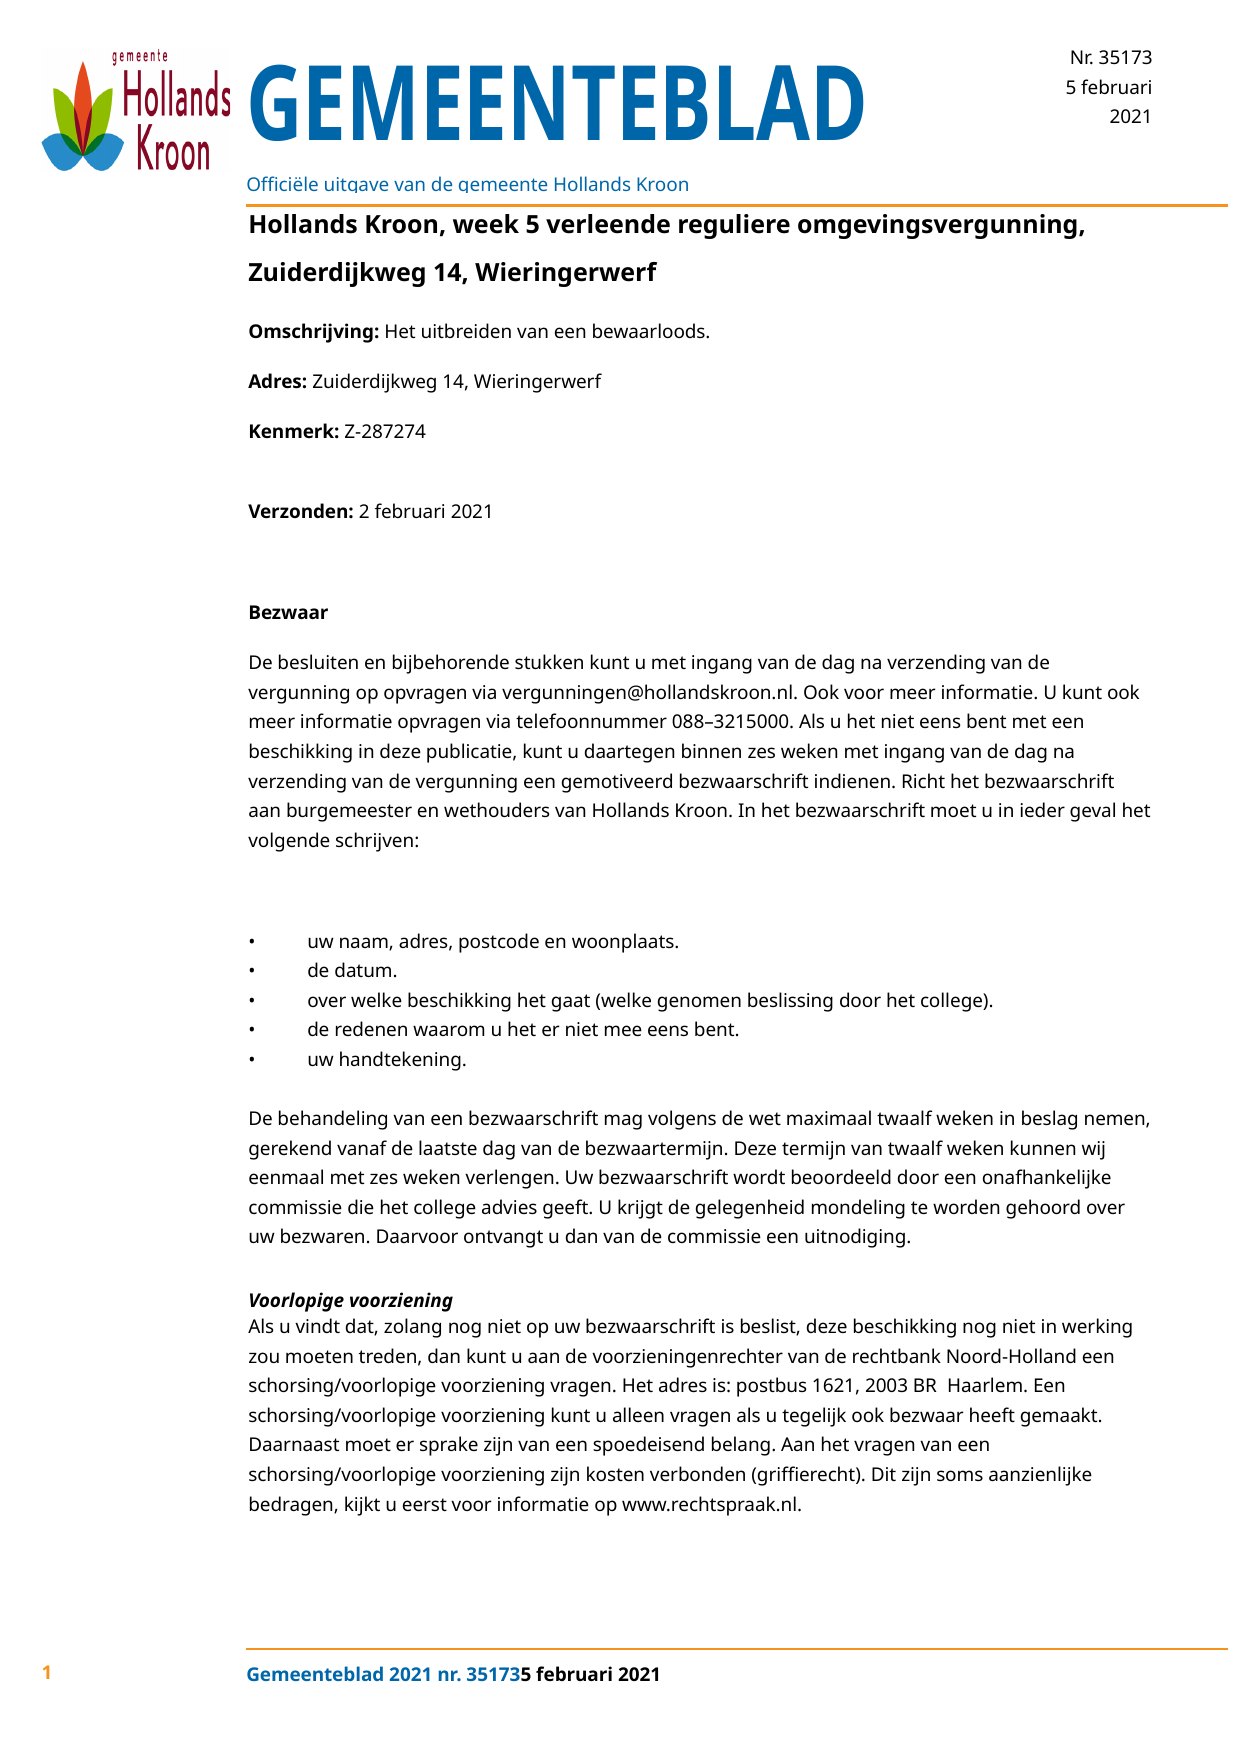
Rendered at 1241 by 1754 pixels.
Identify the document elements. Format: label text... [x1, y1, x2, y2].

table_header [248, 469, 700, 495]
list uw naam, adres, postcode en woonplaats. [248, 928, 1152, 953]
text Omschrijving: Het uitbreiden van een bewaarloods. [248, 318, 1152, 344]
table_header [700, 469, 1152, 495]
list de redenen waarom u het er niet mee eens bent. [248, 1017, 1152, 1042]
text De behandeling van een bezwaarschrift mag volgens de wet maximaal twaalf weken in beslag nemen, gerekend vanaf de laatste dag van de bezwaartermijn. Deze termijn van twaalf weken kunnen wij eenmaal met zes weken verlengen. Uw bezwaarschrift wordt beoordeeld door een onafhankelijke commissie die het college advies geeft. U krijgt de gelegenheid mondeling te worden gehoord over uw bezwaren. Daarvoor ontvangt u dan van de commissie een uitnodiging. [248, 1105, 1152, 1249]
list over welke beschikking het gaat (welke genomen beslissing door het college). [248, 987, 1152, 1013]
text Bezwaar [248, 599, 1152, 625]
text Adres: Zuiderdijkweg 14, Wieringerwerf [248, 368, 1152, 394]
text Als u vindt dat, zolang nog niet op uw bezwaarschrift is beslist, deze beschikking nog niet in werking zou moeten treden, dan kunt u aan de voorzieningenrechter van de rechtbank Noord-Holland een schorsing/voorlopige voorziening vragen. Het adres is: postbus 1621, 2003 BR Haarlem. Een schorsing/voorlopige voorziening kunt u alleen vragen als u tegelijk ook bezwaar heeft gemaakt. Daarnaast moet er sprake zijn van een spoedeisend belang. Aan het vragen van een schorsing/voorlopige voorziening zijn kosten verbonden (griffierecht). Dit zijn soms aanzienlijke bedragen, kijkt u eerst voor informatie op www.rechtspraak.nl. [248, 1313, 1152, 1517]
picture [41, 47, 231, 172]
text Kenmerk: Z-287274 [248, 419, 1152, 444]
text Verzonden: 2 februari 2021 [248, 498, 1152, 524]
list uw handtekening. [248, 1046, 1152, 1072]
text De besluiten en bijbehorende stukken kunt u met ingang van de dag na verzending van de vergunning op opvragen via vergunningen@hollandskroon.nl. Ook voor meer informatie. U kunt ook meer informatie opvragen via telefoonnummer 088–3215000. Als u het niet eens bent met een beschikking in deze publicatie, kunt u daartegen binnen zes weken met ingang van de dag na verzending van de vergunning een gemotiveerd bezwaarschrift indienen. Richt het bezwaarschrift aan burgemeester en wethouders van Hollands Kroon. In het bezwaarschrift moet u in ieder geval het volgende schrijven: [248, 649, 1152, 853]
text Hollands Kroon, week 5 verleende reguliere omgevingsvergunning, Zuiderdijkweg 14, Wieringerwerf [248, 207, 1152, 288]
list de datum. [248, 957, 1152, 983]
text Voorlopige voorziening [248, 1288, 1152, 1313]
